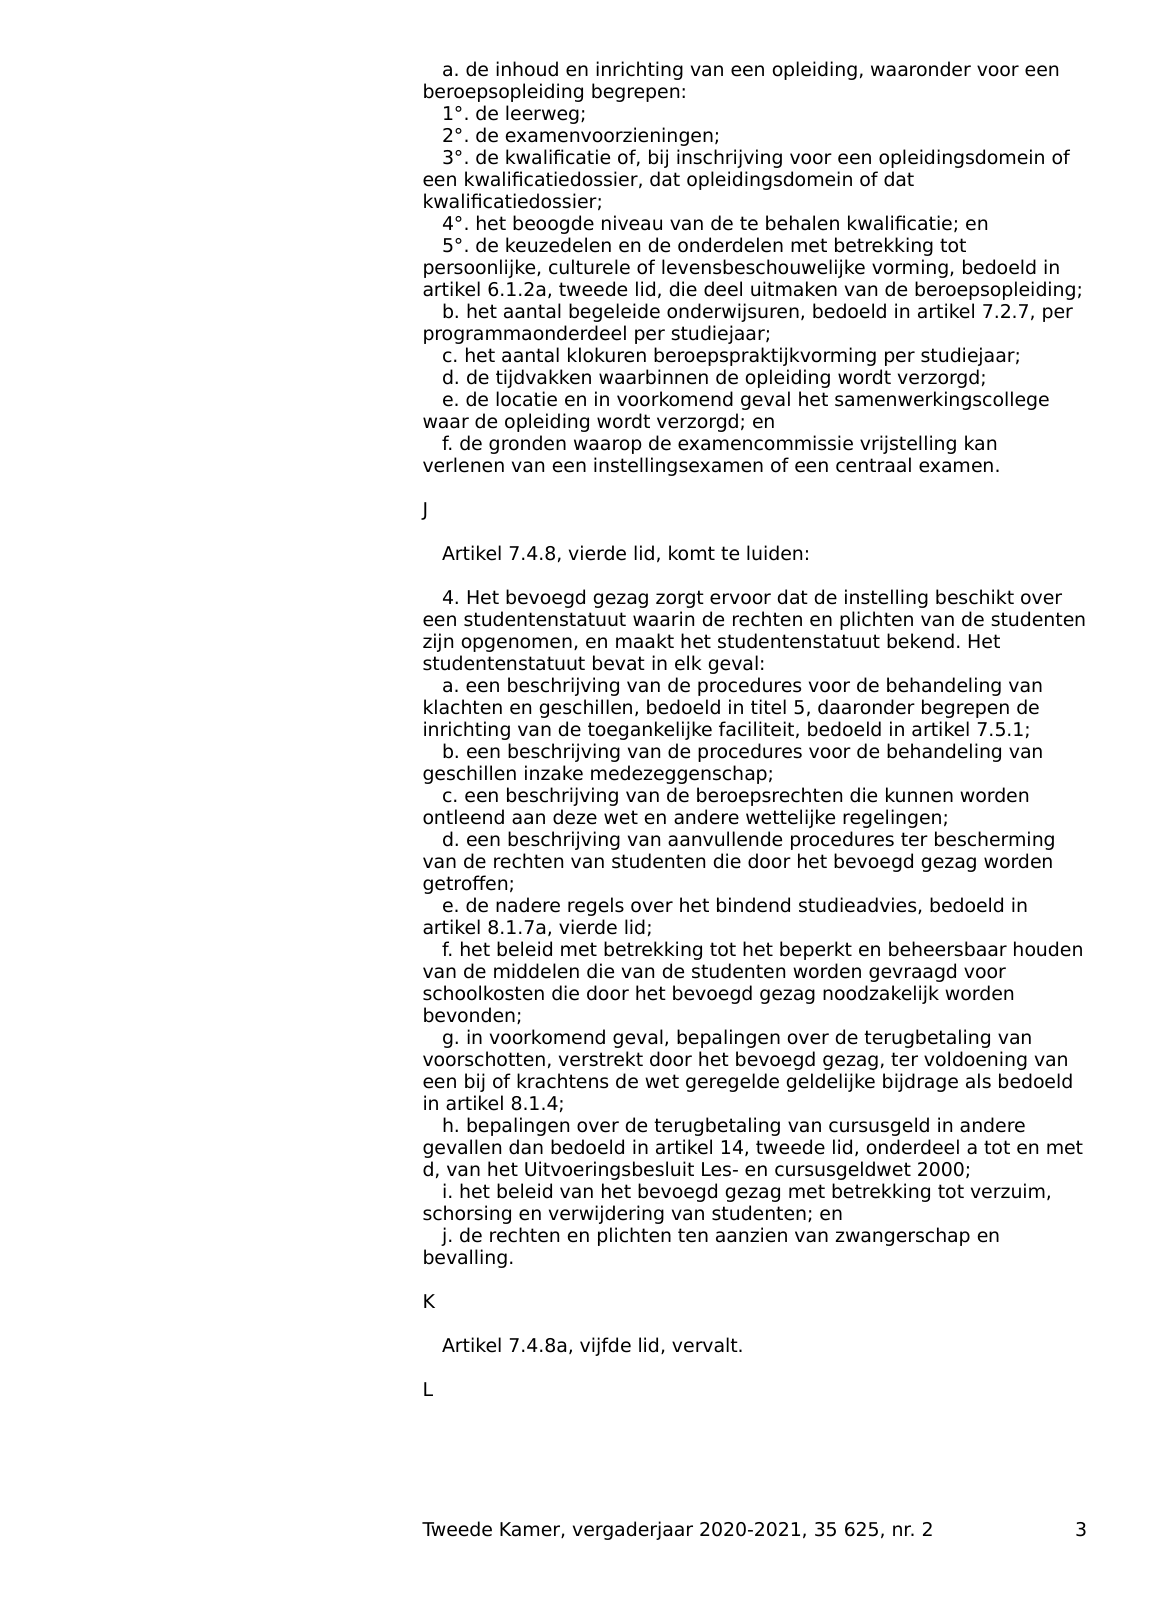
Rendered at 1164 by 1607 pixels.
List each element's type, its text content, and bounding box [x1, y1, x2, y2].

text b. het aantal begeleide onderwijsuren, bedoeld in artikel 7.2.7, per programmaonderdeel per studiejaar; [422, 301, 1087, 345]
text J [422, 499, 1087, 521]
text K [422, 1291, 1087, 1313]
text a. de inhoud en inrichting van een opleiding, waaronder voor een beroepsopleiding begrepen: [422, 59, 1087, 103]
text f. het beleid met betrekking tot het beperkt en beheersbaar houden van de middelen die van de studenten worden gevraagd voor schoolkosten die door het bevoegd gezag noodzakelijk worden bevonden; [422, 939, 1087, 1027]
text 2°. de examenvoorzieningen; [422, 125, 1087, 147]
text b. een beschrijving van de procedures voor de behandeling van geschillen inzake medezeggenschap; [422, 741, 1087, 785]
text 1°. de leerweg; [422, 103, 1087, 125]
text 5°. de keuzedelen en de onderdelen met betrekking tot persoonlijke, culturele of levensbeschouwelijke vorming, bedoeld in artikel 6.1.2a, tweede lid, die deel uitmaken van de beroepsopleiding; [422, 235, 1087, 301]
text a. een beschrijving van de procedures voor de behandeling van klachten en geschillen, bedoeld in titel 5, daaronder begrepen de inrichting van de toegankelijke faciliteit, bedoeld in artikel 7.5.1; [422, 675, 1087, 741]
text c. een beschrijving van de beroepsrechten die kunnen worden ontleend aan deze wet en andere wettelijke regelingen; [422, 785, 1087, 829]
text d. een beschrijving van aanvullende procedures ter bescherming van de rechten van studenten die door het bevoegd gezag worden getroffen; [422, 829, 1087, 895]
text j. de rechten en plichten ten aanzien van zwangerschap en bevalling. [422, 1224, 1087, 1268]
text L [422, 1379, 1087, 1401]
text Artikel 7.4.8, vierde lid, komt te luiden: [422, 543, 1087, 565]
text e. de nadere regels over het bindend studieadvies, bedoeld in artikel 8.1.7a, vierde lid; [422, 895, 1087, 939]
text 4°. het beoogde niveau van de te behalen kwalificatie; en [422, 213, 1087, 235]
text 4. Het bevoegd gezag zorgt ervoor dat de instelling beschikt over een studentenstatuut waarin de rechten en plichten van de studenten zijn opgenomen, en maakt het studentenstatuut bekend. Het studentenstatuut bevat in elk geval: [422, 587, 1087, 675]
text 3°. de kwalificatie of, bij inschrijving voor een opleidingsdomein of een kwalificatiedossier, dat opleidingsdomein of dat kwalificatiedossier; [422, 147, 1087, 213]
text Artikel 7.4.8a, vijfde lid, vervalt. [422, 1335, 1087, 1357]
text i. het beleid van het bevoegd gezag met betrekking tot verzuim, schorsing en verwijdering van studenten; en [422, 1181, 1087, 1224]
text e. de locatie en in voorkomend geval het samenwerkingscollege waar de opleiding wordt verzorgd; en [422, 389, 1087, 433]
text f. de gronden waarop de examencommissie vrijstelling kan verlenen van een instellingsexamen of een centraal examen. [422, 433, 1087, 477]
text c. het aantal klokuren beroepspraktijkvorming per studiejaar; [422, 345, 1087, 367]
text h. bepalingen over de terugbetaling van cursusgeld in andere gevallen dan bedoeld in artikel 14, tweede lid, onderdeel a tot en met d, van het Uitvoeringsbesluit Les- en cursusgeldwet 2000; [422, 1115, 1087, 1181]
text d. de tijdvakken waarbinnen de opleiding wordt verzorgd; [422, 367, 1087, 389]
text g. in voorkomend geval, bepalingen over de terugbetaling van voorschotten, verstrekt door het bevoegd gezag, ter voldoening van een bij of krachtens de wet geregelde geldelijke bijdrage als bedoeld in artikel 8.1.4; [422, 1027, 1087, 1115]
